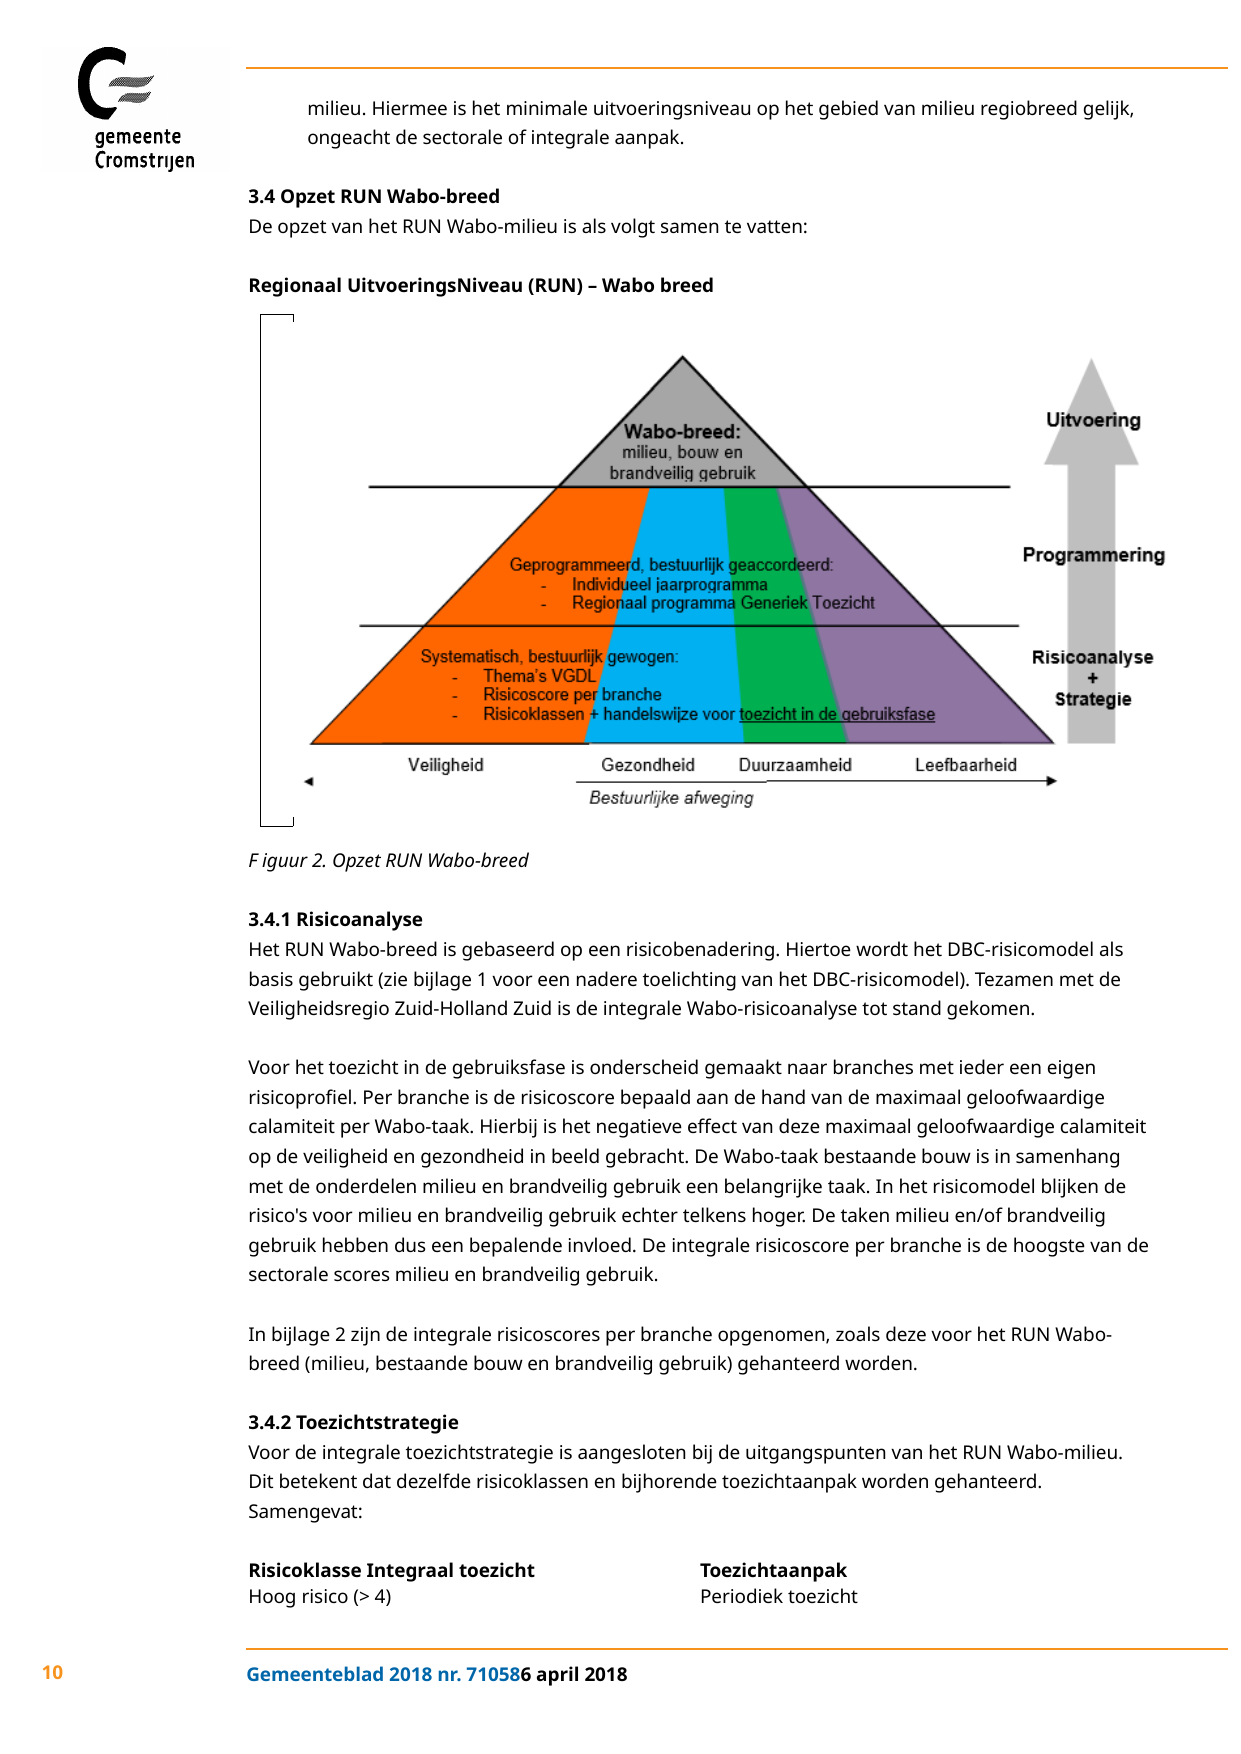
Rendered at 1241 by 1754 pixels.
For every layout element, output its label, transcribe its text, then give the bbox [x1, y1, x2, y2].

text 3.4 Opzet RUN Wabo-breed [248, 183, 1152, 209]
text Het RUN Wabo-breed is gebaseerd op een risicobenadering. Hiertoe wordt het DBC-risicomodel als basis gebruikt (zie bijlage 1 voor een nadere toelichting van het DBC-risicomodel). Tezamen met de Veiligheidsregio Zuid-Holland Zuid is de integrale Wabo-risicoanalyse tot stand gekomen. [248, 936, 1152, 1021]
text 3.4.2 Toezichtstrategie [248, 1409, 1152, 1435]
table_header Risicoklasse Integraal toezicht [248, 1558, 700, 1583]
table_cell Hoog risico (> 4) [248, 1583, 700, 1609]
picture [41, 47, 231, 172]
text De opzet van het RUN Wabo-milieu is als volgt samen te vatten: [248, 213, 1152, 239]
picture [268, 322, 1173, 817]
table_header Toezichtaanpak [700, 1558, 1152, 1583]
text F iguur 2. Opzet RUN Wabo-breed [248, 847, 1152, 873]
text Regionaal UitvoeringsNiveau (RUN) – Wabo breed [248, 272, 1152, 298]
text Voor de integrale toezichtstrategie is aangesloten bij de uitgangspunten van het RUN Wabo-milieu. Dit betekent dat dezelfde risicoklassen en bijhorende toezichtaanpak worden gehanteerd. Samengevat: [248, 1439, 1152, 1524]
text Voor het toezicht in de gebruiksfase is onderscheid gemaakt naar branches met ieder een eigen risicoprofiel. Per branche is de risicoscore bepaald aan de hand van de maximaal geloofwaardige calamiteit per Wabo-taak. Hierbij is het negatieve effect van deze maximaal geloofwaardige calamiteit op de veiligheid en gezondheid in beeld gebracht. De Wabo-taak bestaande bouw is in samenhang met de onderdelen milieu en brandveilig gebruik een belangrijke taak. In het risicomodel blijken de risico's voor milieu en brandveilig gebruik echter telkens hoger. De taken milieu en/of brandveilig gebruik hebben dus een bepalende invloed. De integrale risicoscore per branche is de hoogste van de sectorale scores milieu en brandveilig gebruik. [248, 1054, 1152, 1287]
list milieu. Hiermee is het minimale uitvoeringsniveau op het gebied van milieu regiobreed gelijk, ongeacht de sectorale of integrale aanpak. [248, 95, 1152, 150]
text In bijlage 2 zijn de integrale risicoscores per branche opgenomen, zoals deze voor het RUN Wabo-breed (milieu, bestaande bouw en brandveilig gebruik) gehanteerd worden. [248, 1321, 1152, 1376]
text 3.4.1 Risicoanalyse [248, 907, 1152, 932]
table_cell Periodiek toezicht [700, 1583, 1152, 1609]
